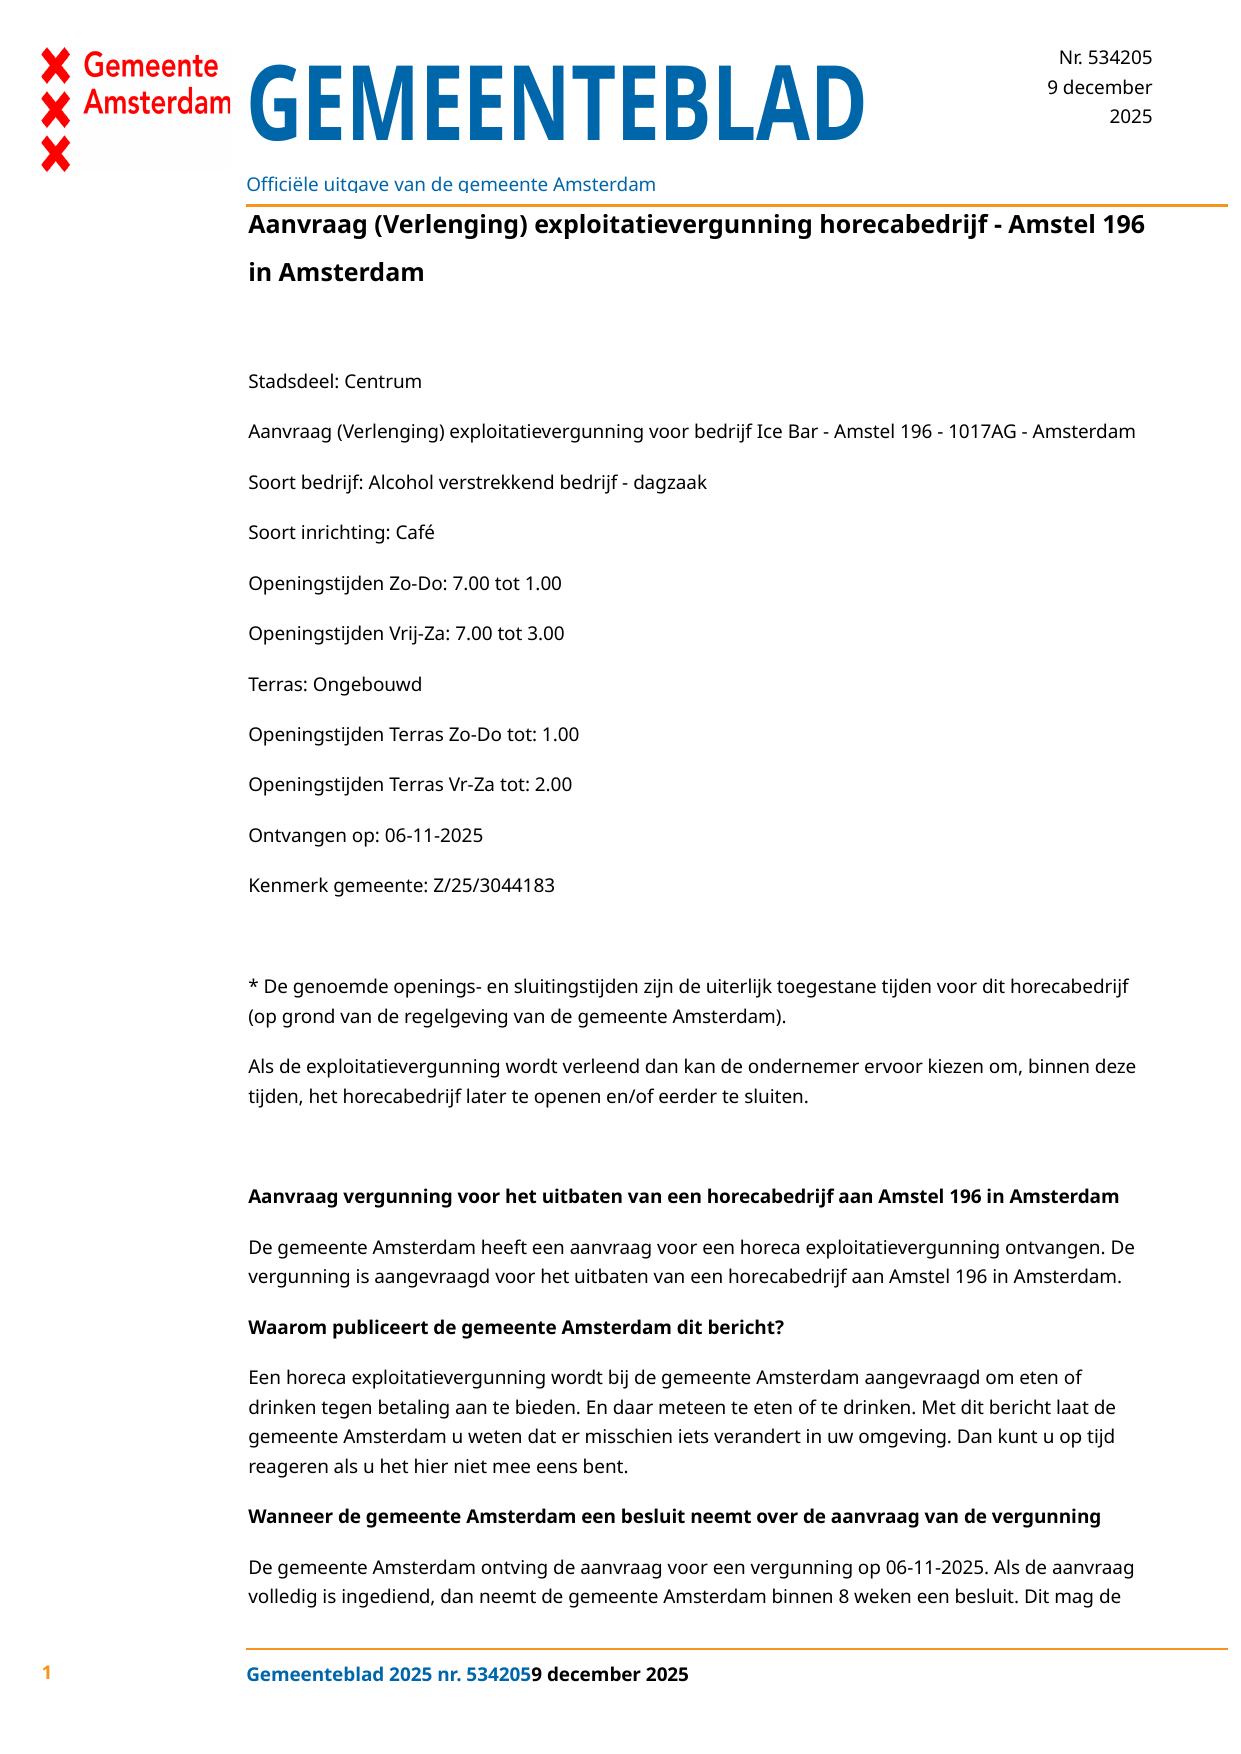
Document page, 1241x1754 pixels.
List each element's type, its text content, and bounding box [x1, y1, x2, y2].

text Wanneer de gemeente Amsterdam een besluit neemt over de aanvraag van de vergunning [248, 1504, 1152, 1529]
text Ontvangen op: 06-11-2025 [248, 822, 1152, 848]
text Openingstijden Terras Zo-Do tot: 1.00 [248, 721, 1152, 747]
text Aanvraag (Verlenging) exploitatievergunning voor bedrijf Ice Bar - Amstel 196 - 1017AG - Amsterdam [248, 419, 1152, 444]
text Kenmerk gemeente: Z/25/3044183 [248, 872, 1152, 898]
text Openingstijden Zo-Do: 7.00 tot 1.00 [248, 570, 1152, 596]
text Aanvraag (Verlenging) exploitatievergunning horecabedrijf - Amstel 196 in Amsterdam [248, 207, 1152, 288]
text Een horeca exploitatievergunning wordt bij de gemeente Amsterdam aangevraagd om eten of drinken tegen betaling aan te bieden. En daar meteen te eten of te drinken. Met dit bericht laat de gemeente Amsterdam u weten dat er misschien iets verandert in uw omgeving. Dan kunt u op tijd reageren als u het hier niet mee eens bent. [248, 1364, 1152, 1479]
text Waarom publiceert de gemeente Amsterdam dit bericht? [248, 1314, 1152, 1340]
text Soort bedrijf: Alcohol verstrekkend bedrijf - dagzaak [248, 469, 1152, 495]
text Openingstijden Vrij-Za: 7.00 tot 3.00 [248, 620, 1152, 646]
picture [41, 47, 231, 172]
text De gemeente Amsterdam ontving de aanvraag voor een vergunning op 06-11-2025. Als de aanvraag volledig is ingediend, dan neemt de gemeente Amsterdam binnen 8 weken een besluit. Dit mag de [248, 1554, 1152, 1609]
text Terras: Ongebouwd [248, 671, 1152, 697]
text Soort inrichting: Café [248, 519, 1152, 545]
text Aanvraag vergunning voor het uitbaten van een horecabedrijf aan Amstel 196 in Amsterdam [248, 1184, 1152, 1209]
text De gemeente Amsterdam heeft een aanvraag voor een horeca exploitatievergunning ontvangen. De vergunning is aangevraagd voor het uitbaten van een horecabedrijf aan Amstel 196 in Amsterdam. [248, 1234, 1152, 1289]
text Openingstijden Terras Vr-Za tot: 2.00 [248, 772, 1152, 797]
text Stadsdeel: Centrum [248, 368, 1152, 394]
text Als de exploitatievergunning wordt verleend dan kan de ondernemer ervoor kiezen om, binnen deze tijden, het horecabedrijf later te openen en/of eerder te sluiten. [248, 1053, 1152, 1109]
text * De genoemde openings- en sluitingstijden zijn de uiterlijk toegestane tijden voor dit horecabedrijf (op grond van de regelgeving van de gemeente Amsterdam). [248, 973, 1152, 1029]
